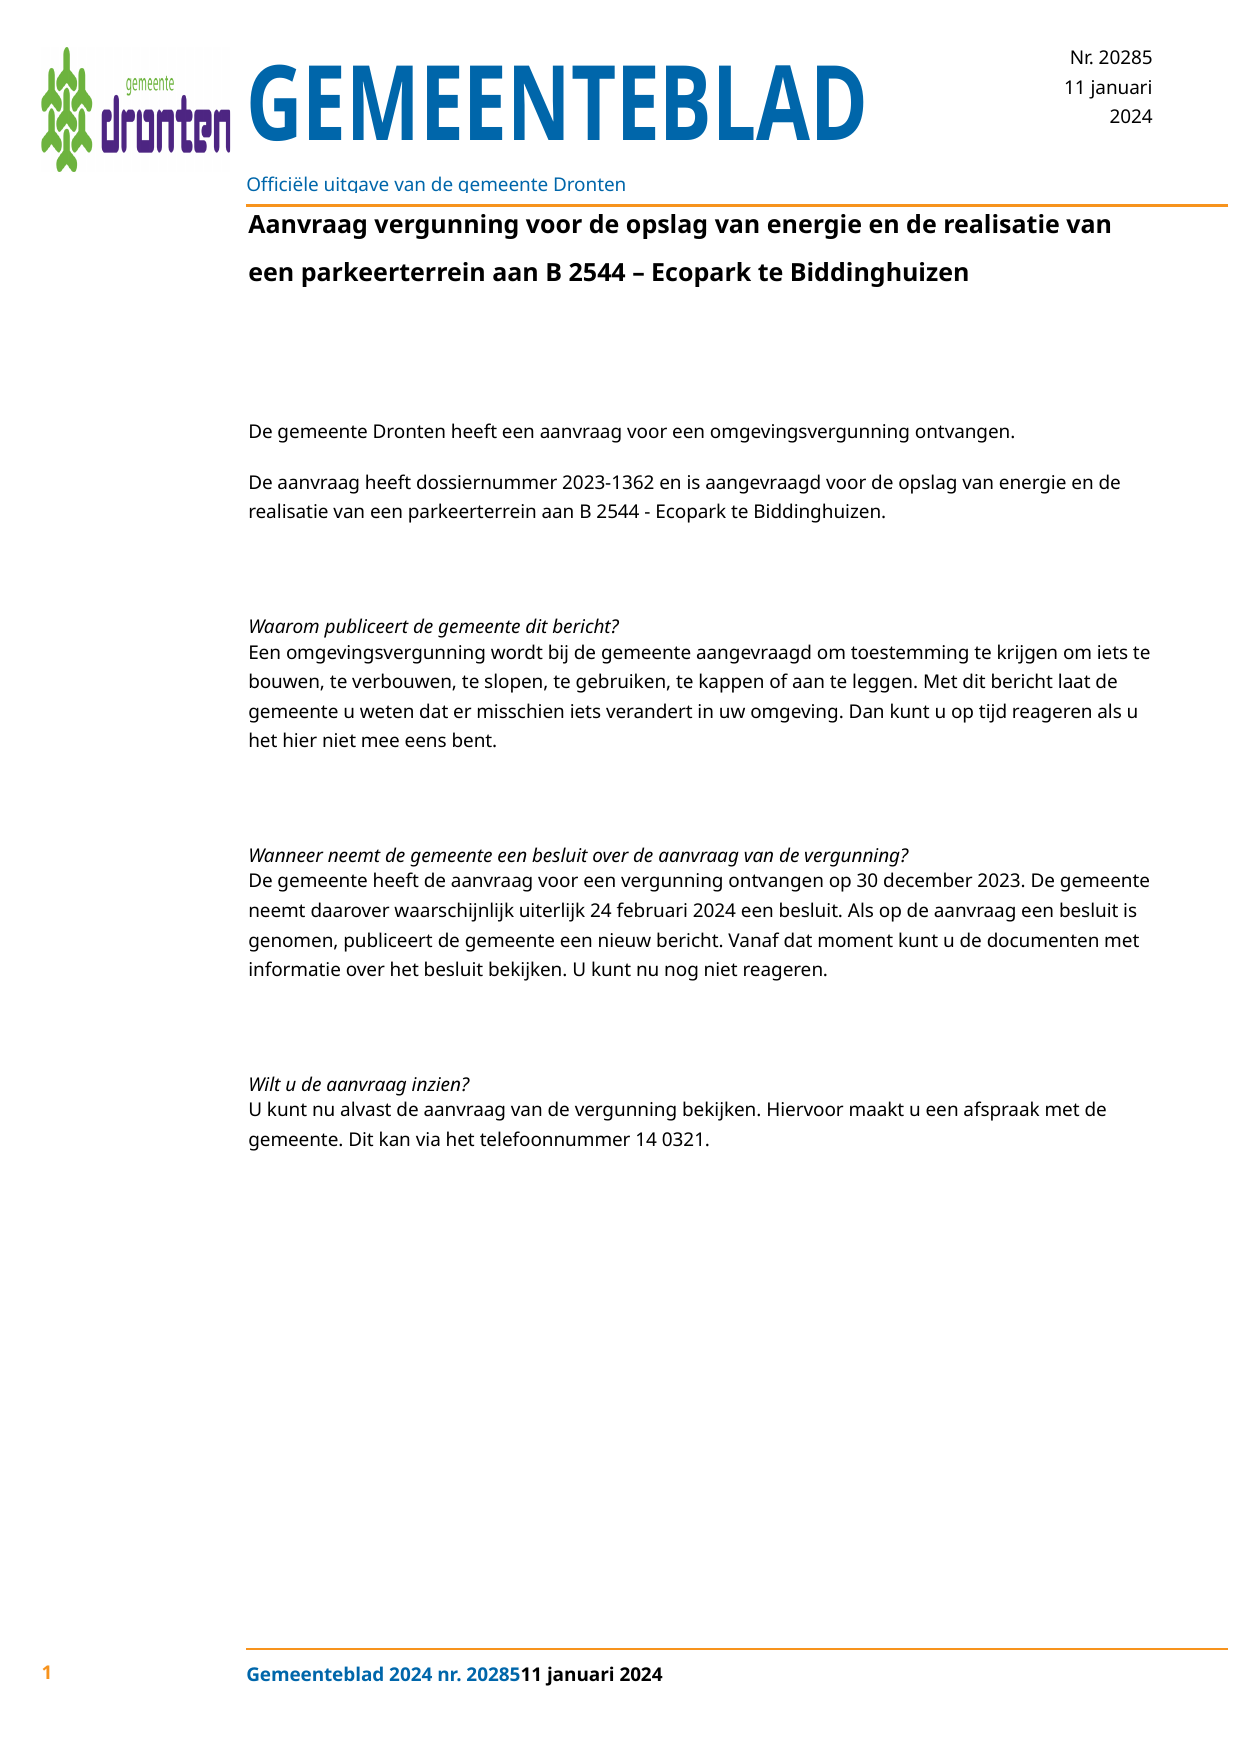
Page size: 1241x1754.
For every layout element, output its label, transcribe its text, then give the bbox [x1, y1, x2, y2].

text U kunt nu alvast de aanvraag van de vergunning bekijken. Hiervoor maakt u een afspraak met de gemeente. Dit kan via het telefoonnummer 14 0321. [248, 1097, 1152, 1152]
text Wanneer neemt de gemeente een besluit over de aanvraag van de vergunning? [248, 842, 1152, 868]
text Een omgevingsvergunning wordt bij de gemeente aangevraagd om toestemming te krijgen om iets te bouwen, te verbouwen, te slopen, te gebruiken, te kappen of aan te leggen. Met dit bericht laat de gemeente u weten dat er misschien iets verandert in uw omgeving. Dan kunt u op tijd reageren als u het hier niet mee eens bent. [248, 639, 1152, 753]
text Waarom publiceert de gemeente dit bericht? [248, 613, 1152, 639]
text De gemeente heeft de aanvraag voor een vergunning ontvangen op 30 december 2023. De gemeente neemt daarover waarschijnlijk uiterlijk 24 februari 2024 een besluit. Als op de aanvraag een besluit is genomen, publiceert de gemeente een nieuw bericht. Vanaf dat moment kunt u de documenten met informatie over het besluit bekijken. U kunt nu nog niet reageren. [248, 868, 1152, 982]
text Aanvraag vergunning voor de opslag van energie en de realisatie van een parkeerterrein aan B 2544 – Ecopark te Biddinghuizen [248, 207, 1152, 288]
text Wilt u de aanvraag inzien? [248, 1071, 1152, 1097]
text De aanvraag heeft dossiernummer 2023-1362 en is aangevraagd voor de opslag van energie en de realisatie van een parkeerterrein aan B 2544 - Ecopark te Biddinghuizen. [248, 469, 1152, 524]
text De gemeente Dronten heeft een aanvraag voor een omgevingsvergunning ontvangen. [248, 419, 1152, 444]
picture [41, 47, 231, 172]
